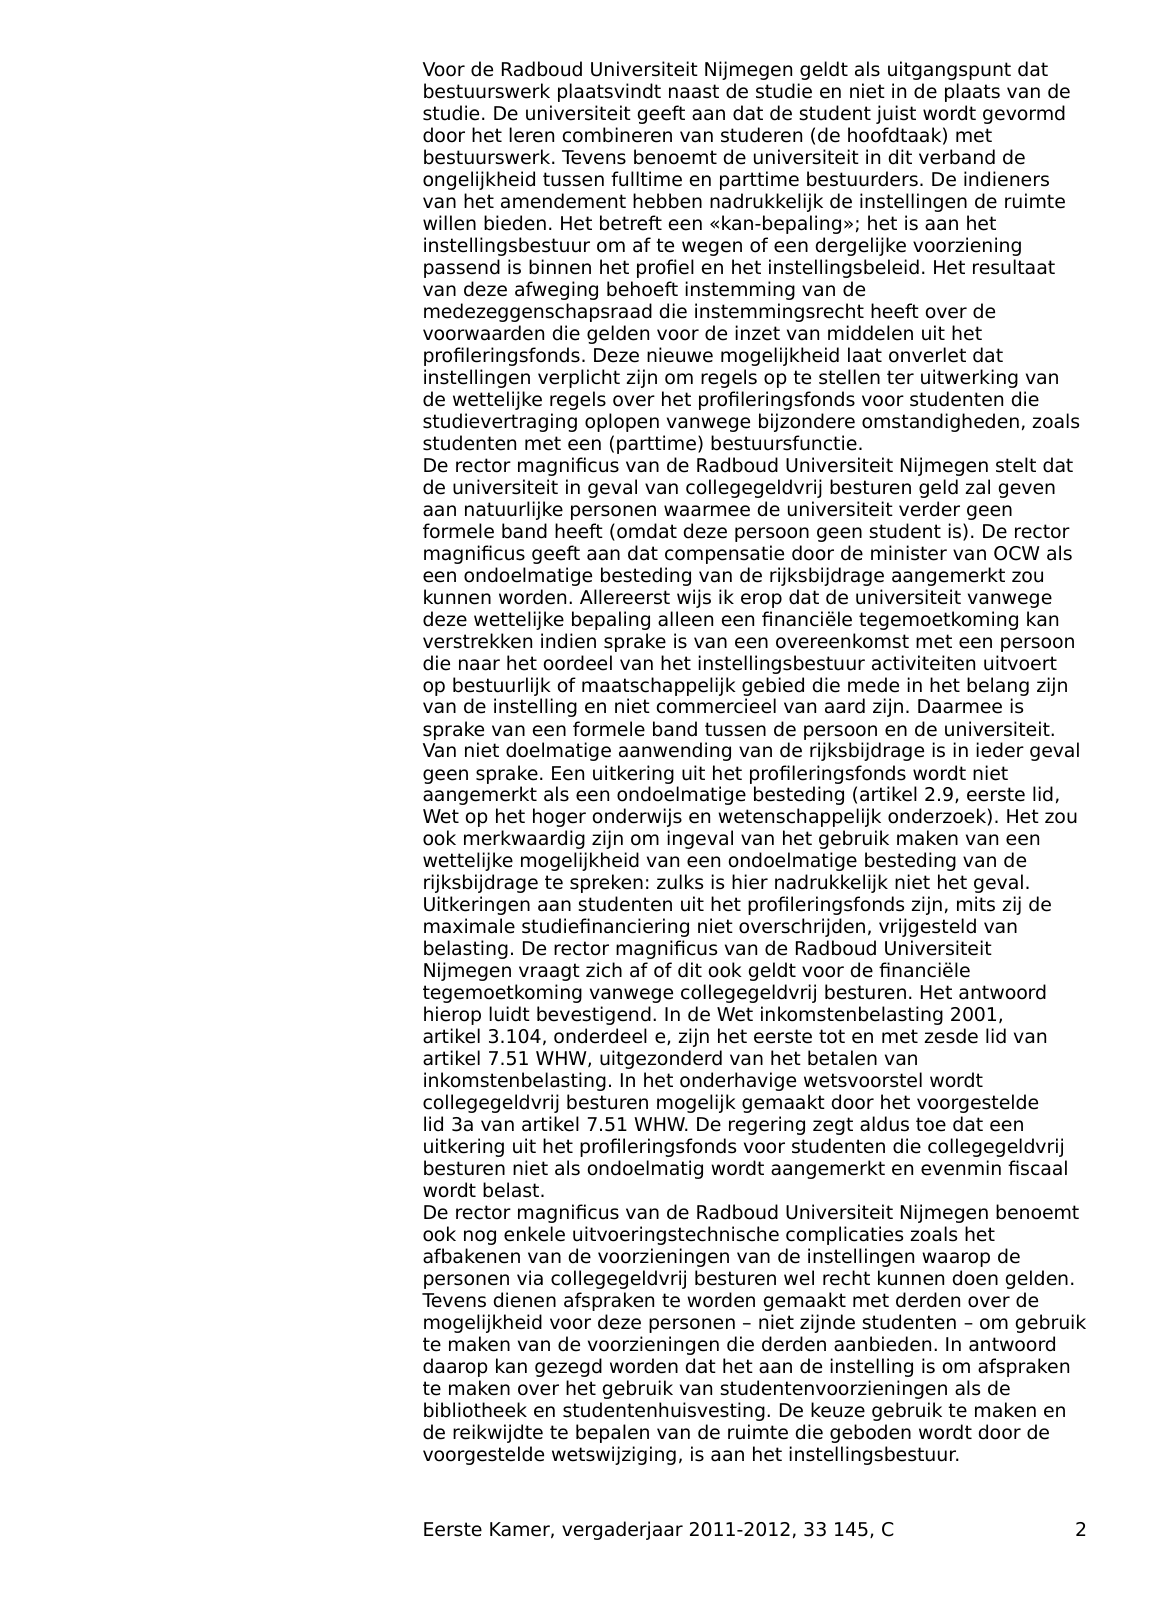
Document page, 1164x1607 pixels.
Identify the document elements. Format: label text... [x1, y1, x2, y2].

text Voor de Radboud Universiteit Nijmegen geldt als uitgangspunt dat bestuurswerk plaatsvindt naast de studie en niet in de plaats van de studie. De universiteit geeft aan dat de student juist wordt gevormd door het leren combineren van studeren (de hoofdtaak) met bestuurswerk. Tevens benoemt de universiteit in dit verband de ongelijkheid tussen fulltime en parttime bestuurders. De indieners van het amendement hebben nadrukkelijk de instellingen de ruimte willen bieden. Het betreft een «kan-bepaling»; het is aan het instellingsbestuur om af te wegen of een dergelijke voorziening passend is binnen het profiel en het instellingsbeleid. Het resultaat van deze afweging behoeft instemming van de medezeggenschapsraad die instemmingsrecht heeft over de voorwaarden die gelden voor de inzet van middelen uit het profileringsfonds. Deze nieuwe mogelijkheid laat onverlet dat instellingen verplicht zijn om regels op te stellen ter uitwerking van de wettelijke regels over het profileringsfonds voor studenten die studievertraging oplopen vanwege bijzondere omstandigheden, zoals studenten met een (parttime) bestuursfunctie. [422, 59, 1087, 455]
text Uitkeringen aan studenten uit het profileringsfonds zijn, mits zij de maximale studiefinanciering niet overschrijden, vrijgesteld van belasting. De rector magnificus van de Radboud Universiteit Nijmegen vraagt zich af of dit ook geldt voor de financiële tegemoetkoming vanwege collegegeldvrij besturen. Het antwoord hierop luidt bevestigend. In de Wet inkomstenbelasting 2001, artikel 3.104, onderdeel e, zijn het eerste tot en met zesde lid van artikel 7.51 WHW, uitgezonderd van het betalen van inkomstenbelasting. In het onderhavige wetsvoorstel wordt collegegeldvrij besturen mogelijk gemaakt door het voorgestelde lid 3a van artikel 7.51 WHW. De regering zegt aldus toe dat een uitkering uit het profileringsfonds voor studenten die collegegeldvrij besturen niet als ondoelmatig wordt aangemerkt en evenmin fiscaal wordt belast. [422, 894, 1087, 1202]
text De rector magnificus van de Radboud Universiteit Nijmegen benoemt ook nog enkele uitvoeringstechnische complicaties zoals het afbakenen van de voorzieningen van de instellingen waarop de personen via collegegeldvrij besturen wel recht kunnen doen gelden. Tevens dienen afspraken te worden gemaakt met derden over de mogelijkheid voor deze personen – niet zijnde studenten – om gebruik te maken van de voorzieningen die derden aanbieden. In antwoord daarop kan gezegd worden dat het aan de instelling is om afspraken te maken over het gebruik van studentenvoorzieningen als de bibliotheek en studentenhuisvesting. De keuze gebruik te maken en de reikwijdte te bepalen van de ruimte die geboden wordt door de voorgestelde wetswijziging, is aan het instellingsbestuur. [422, 1202, 1087, 1466]
text De rector magnificus van de Radboud Universiteit Nijmegen stelt dat de universiteit in geval van collegegeldvrij besturen geld zal geven aan natuurlijke personen waarmee de universiteit verder geen formele band heeft (omdat deze persoon geen student is). De rector magnificus geeft aan dat compensatie door de minister van OCW als een ondoelmatige besteding van de rijksbijdrage aangemerkt zou kunnen worden. Allereerst wijs ik erop dat de universiteit vanwege deze wettelijke bepaling alleen een financiële tegemoetkoming kan verstrekken indien sprake is van een overeenkomst met een persoon die naar het oordeel van het instellingsbestuur activiteiten uitvoert op bestuurlijk of maatschappelijk gebied die mede in het belang zijn van de instelling en niet commercieel van aard zijn. Daarmee is sprake van een formele band tussen de persoon en de universiteit. Van niet doelmatige aanwending van de rijksbijdrage is in ieder geval geen sprake. Een uitkering uit het profileringsfonds wordt niet aangemerkt als een ondoelmatige besteding (artikel 2.9, eerste lid, Wet op het hoger onderwijs en wetenschappelijk onderzoek). Het zou ook merkwaardig zijn om ingeval van het gebruik maken van een wettelijke mogelijkheid van een ondoelmatige besteding van de rijksbijdrage te spreken: zulks is hier nadrukkelijk niet het geval. [422, 455, 1087, 894]
